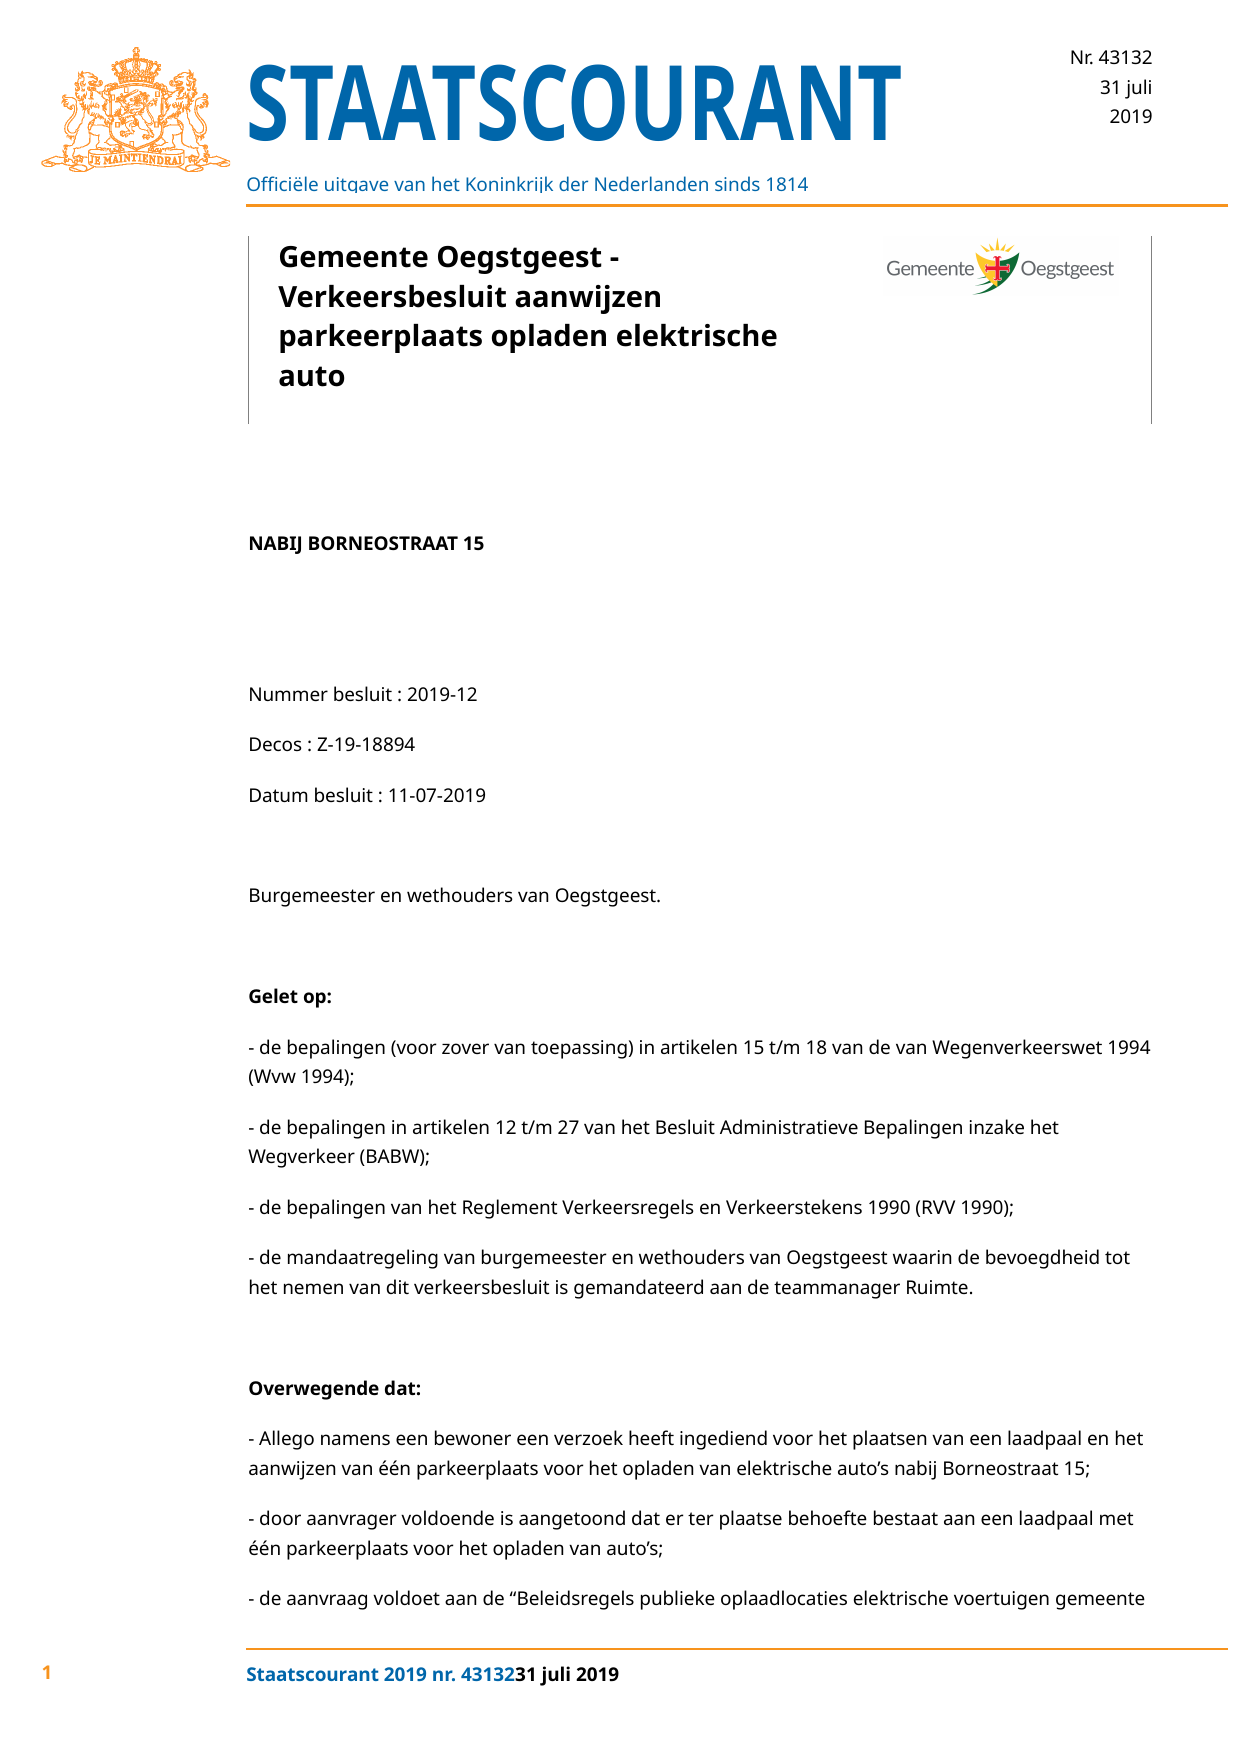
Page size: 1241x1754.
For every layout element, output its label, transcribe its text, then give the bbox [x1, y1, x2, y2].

text Datum besluit : 11-07-2019 [248, 782, 1152, 808]
text - Allego namens een bewoner een verzoek heeft ingediend voor het plaatsen van een laadpaal en het aanwijzen van één parkeerplaats voor het opladen van elektrische auto’s nabij Borneostraat 15; [248, 1425, 1152, 1481]
text - de mandaatregeling van burgemeester en wethouders van Oegstgeest waarin de bevoegdheid tot het nemen van dit verkeersbesluit is gemandateerd aan de teammanager Ruimte. [248, 1244, 1152, 1300]
picture [41, 47, 231, 172]
picture [882, 236, 1119, 296]
table_header Gemeente Oegstgeest - Verkeersbesluit aanwijzen parkeerplaats opladen elektrische auto [249, 236, 850, 424]
text NABIJ BORNEOSTRAAT 15 [248, 530, 1152, 556]
text - de bepalingen van het Reglement Verkeersregels en Verkeerstekens 1990 (RVV 1990); [248, 1194, 1152, 1220]
text Decos : Z-19-18894 [248, 731, 1152, 757]
text Overwegende dat: [248, 1375, 1152, 1401]
text - de bepalingen in artikelen 12 t/m 27 van het Besluit Administratieve Bepalingen inzake het Wegverkeer (BABW); [248, 1114, 1152, 1169]
text - de aanvraag voldoet aan de “Beleidsregels publieke oplaadlocaties elektrische voertuigen gemeente [248, 1585, 1152, 1611]
text Nummer besluit : 2019-12 [248, 681, 1152, 707]
text Burgemeester en wethouders van Oegstgeest. [248, 883, 1152, 908]
text - de bepalingen (voor zover van toepassing) in artikelen 15 t/m 18 van de van Wegenverkeerswet 1994 (Wvw 1994); [248, 1034, 1152, 1089]
text - door aanvrager voldoende is aangetoond dat er ter plaatse behoefte bestaat aan een laadpaal met één parkeerplaats voor het opladen van auto’s; [248, 1505, 1152, 1561]
text Gelet op: [248, 983, 1152, 1009]
table_header [850, 236, 1151, 424]
